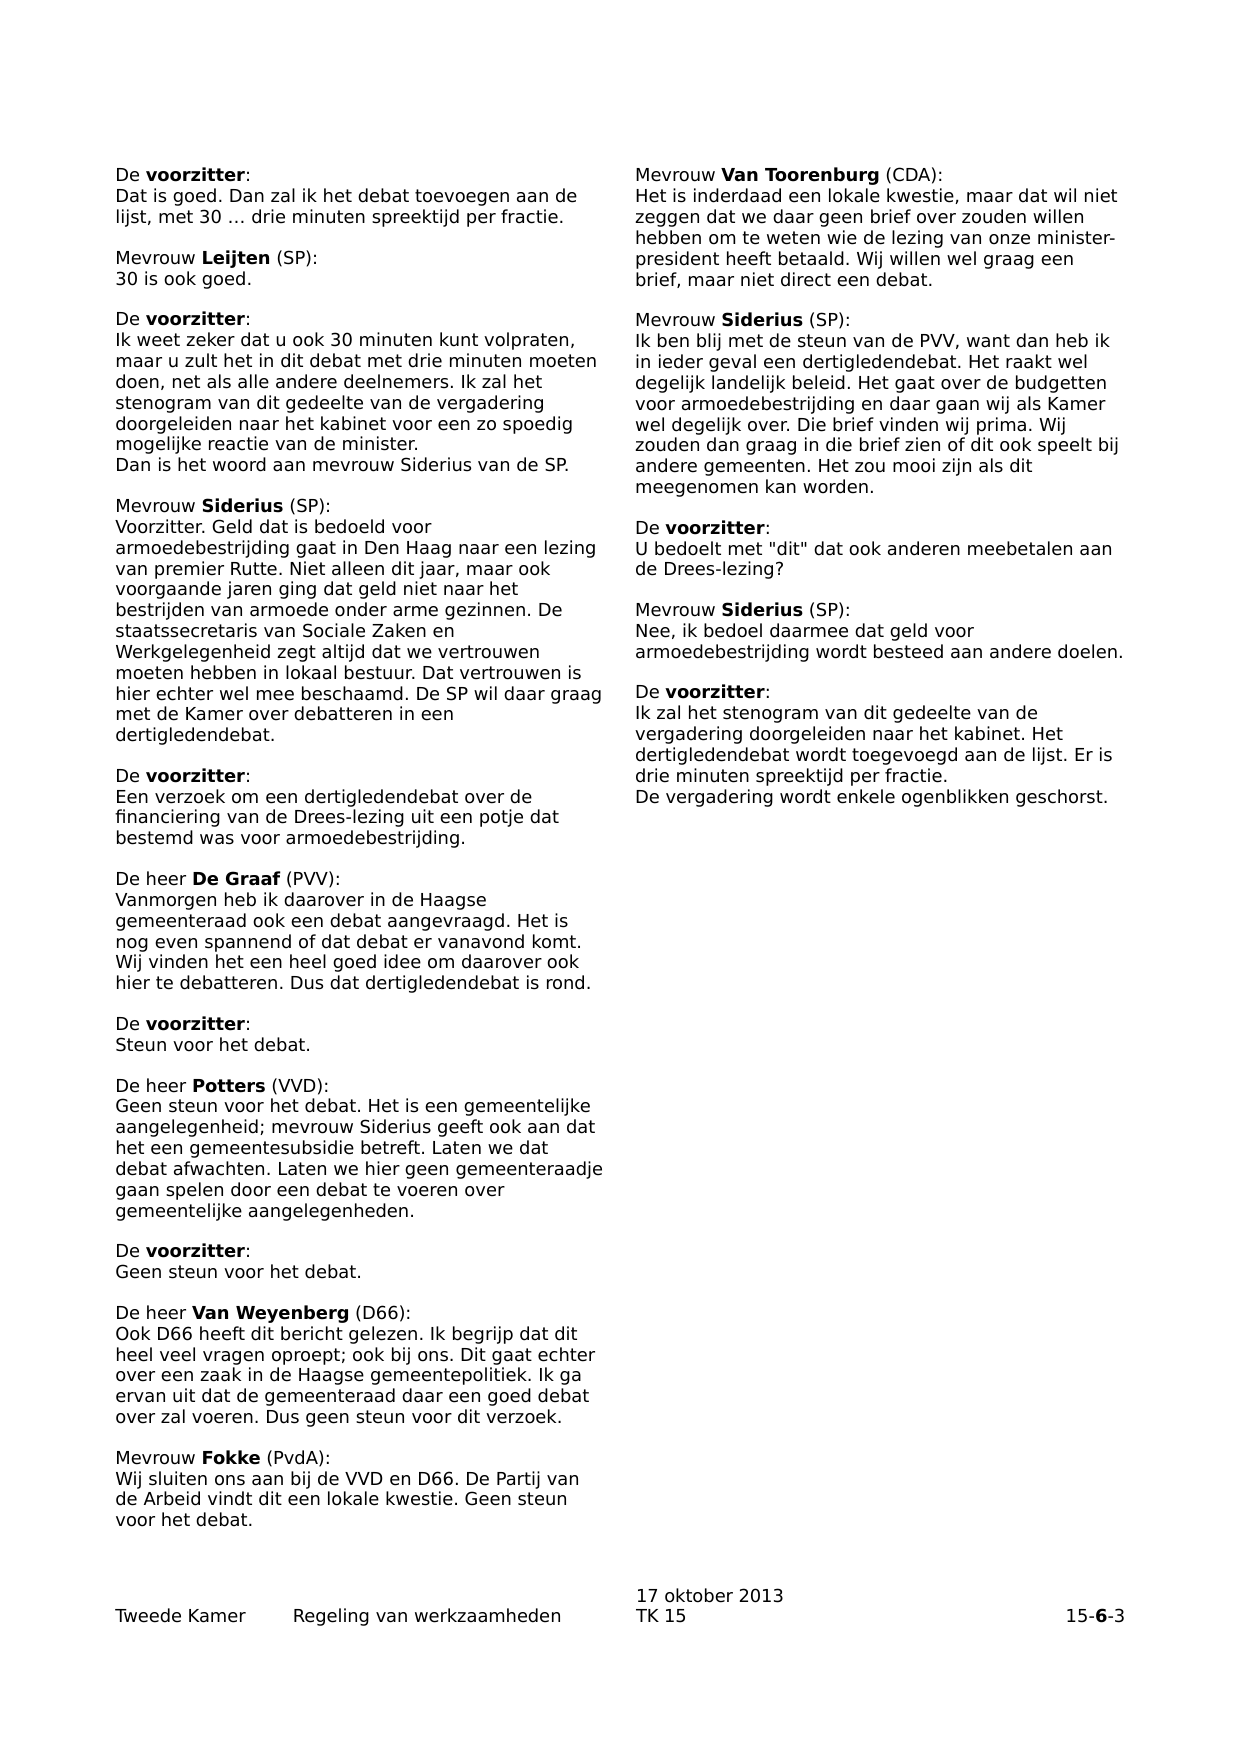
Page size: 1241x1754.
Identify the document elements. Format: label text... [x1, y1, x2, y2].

text Mevrouw Fokke (PvdA): [115, 1448, 605, 1468]
text De heer De Graaf (PVV): [115, 869, 605, 890]
text Mevrouw Leijten (SP): [115, 248, 605, 268]
text De voorzitter: [635, 518, 1125, 538]
text Voorzitter. Geld dat is bedoeld voor armoedebestrijding gaat in Den Haag naar een lezing van premier Rutte. Niet alleen dit jaar, maar ook voorgaande jaren ging dat geld niet naar het bestrijden van armoede onder arme gezinnen. De staatssecretaris van Sociale Zaken en Werkgelegenheid zegt altijd dat we vertrouwen moeten hebben in lokaal bestuur. Dat vertrouwen is hier echter wel mee beschaamd. De SP wil daar graag met de Kamer over debatteren in een dertigledendebat. [115, 517, 605, 746]
text Steun voor het debat. [115, 1034, 605, 1055]
text Mevrouw Siderius (SP): [635, 600, 1125, 621]
text De voorzitter: [115, 309, 605, 330]
text Vanmorgen heb ik daarover in de Haagse gemeenteraad ook een debat aangevraagd. Het is nog even spannend of dat debat er vanavond komt. Wij vinden het een heel goed idee om daarover ook hier te debatteren. Dus dat dertigledendebat is rond. [115, 890, 605, 994]
text De heer Potters (VVD): [115, 1075, 605, 1096]
text Ik weet zeker dat u ook 30 minuten kunt volpraten, maar u zult het in dit debat met drie minuten moeten doen, net als alle andere deelnemers. Ik zal het stenogram van dit gedeelte van de vergadering doorgeleiden naar het kabinet voor een zo spoedig mogelijke reactie van de minister. [115, 330, 605, 455]
text De voorzitter: [115, 165, 605, 186]
text Dat is goed. Dan zal ik het debat toevoegen aan de lijst, met 30 … drie minuten spreektijd per fractie. [115, 186, 605, 228]
text Een verzoek om een dertigledendebat over de financiering van de Drees-lezing uit een potje dat bestemd was voor armoedebestrijding. [115, 786, 605, 849]
text U bedoelt met "dit" dat ook anderen meebetalen aan de Drees-lezing? [635, 538, 1125, 580]
text Mevrouw Siderius (SP): [115, 496, 605, 517]
text Ik zal het stenogram van dit gedeelte van de vergadering doorgeleiden naar het kabinet. Het dertigledendebat wordt toegevoegd aan de lijst. Er is drie minuten spreektijd per fractie. [635, 703, 1125, 786]
text Geen steun voor het debat. [115, 1262, 605, 1283]
text 30 is ook goed. [115, 268, 605, 289]
text De voorzitter: [635, 682, 1125, 703]
text Mevrouw Van Toorenburg (CDA): [635, 165, 1125, 186]
text De voorzitter: [115, 766, 605, 786]
text Nee, ik bedoel daarmee dat geld voor armoedebestrijding wordt besteed aan andere doelen. [635, 621, 1125, 662]
text De heer Van Weyenberg (D66): [115, 1303, 605, 1323]
text Geen steun voor het debat. Het is een gemeentelijke aangelegenheid; mevrouw Siderius geeft ook aan dat het een gemeentesubsidie betreft. Laten we dat debat afwachten. Laten we hier geen gemeenteraadje gaan spelen door een debat te voeren over gemeentelijke aangelegenheden. [115, 1096, 605, 1221]
text Mevrouw Siderius (SP): [635, 310, 1125, 331]
text De voorzitter: [115, 1014, 605, 1034]
text Wij sluiten ons aan bij de VVD en D66. De Partij van de Arbeid vindt dit een lokale kwestie. Geen steun voor het debat. [115, 1468, 605, 1531]
text Ook D66 heeft dit bericht gelezen. Ik begrijp dat dit heel veel vragen oproept; ook bij ons. Dit gaat echter over een zaak in de Haagse gemeentepolitiek. Ik ga ervan uit dat de gemeenteraad daar een goed debat over zal voeren. Dus geen steun voor dit verzoek. [115, 1323, 605, 1428]
text Het is inderdaad een lokale kwestie, maar dat wil niet zeggen dat we daar geen brief over zouden willen hebben om te weten wie de lezing van onze minister-president heeft betaald. Wij willen wel graag een brief, maar niet direct een debat. [635, 186, 1125, 290]
text Dan is het woord aan mevrouw Siderius van de SP. [115, 455, 605, 476]
text De vergadering wordt enkele ogenblikken geschorst. [635, 786, 1125, 807]
text De voorzitter: [115, 1241, 605, 1262]
text Ik ben blij met de steun van de PVV, want dan heb ik in ieder geval een dertigledendebat. Het raakt wel degelijk landelijk beleid. Het gaat over de budgetten voor armoedebestrijding en daar gaan wij als Kamer wel degelijk over. Die brief vinden wij prima. Wij zouden dan graag in die brief zien of dit ook speelt bij andere gemeenten. Het zou mooi zijn als dit meegenomen kan worden. [635, 331, 1125, 498]
